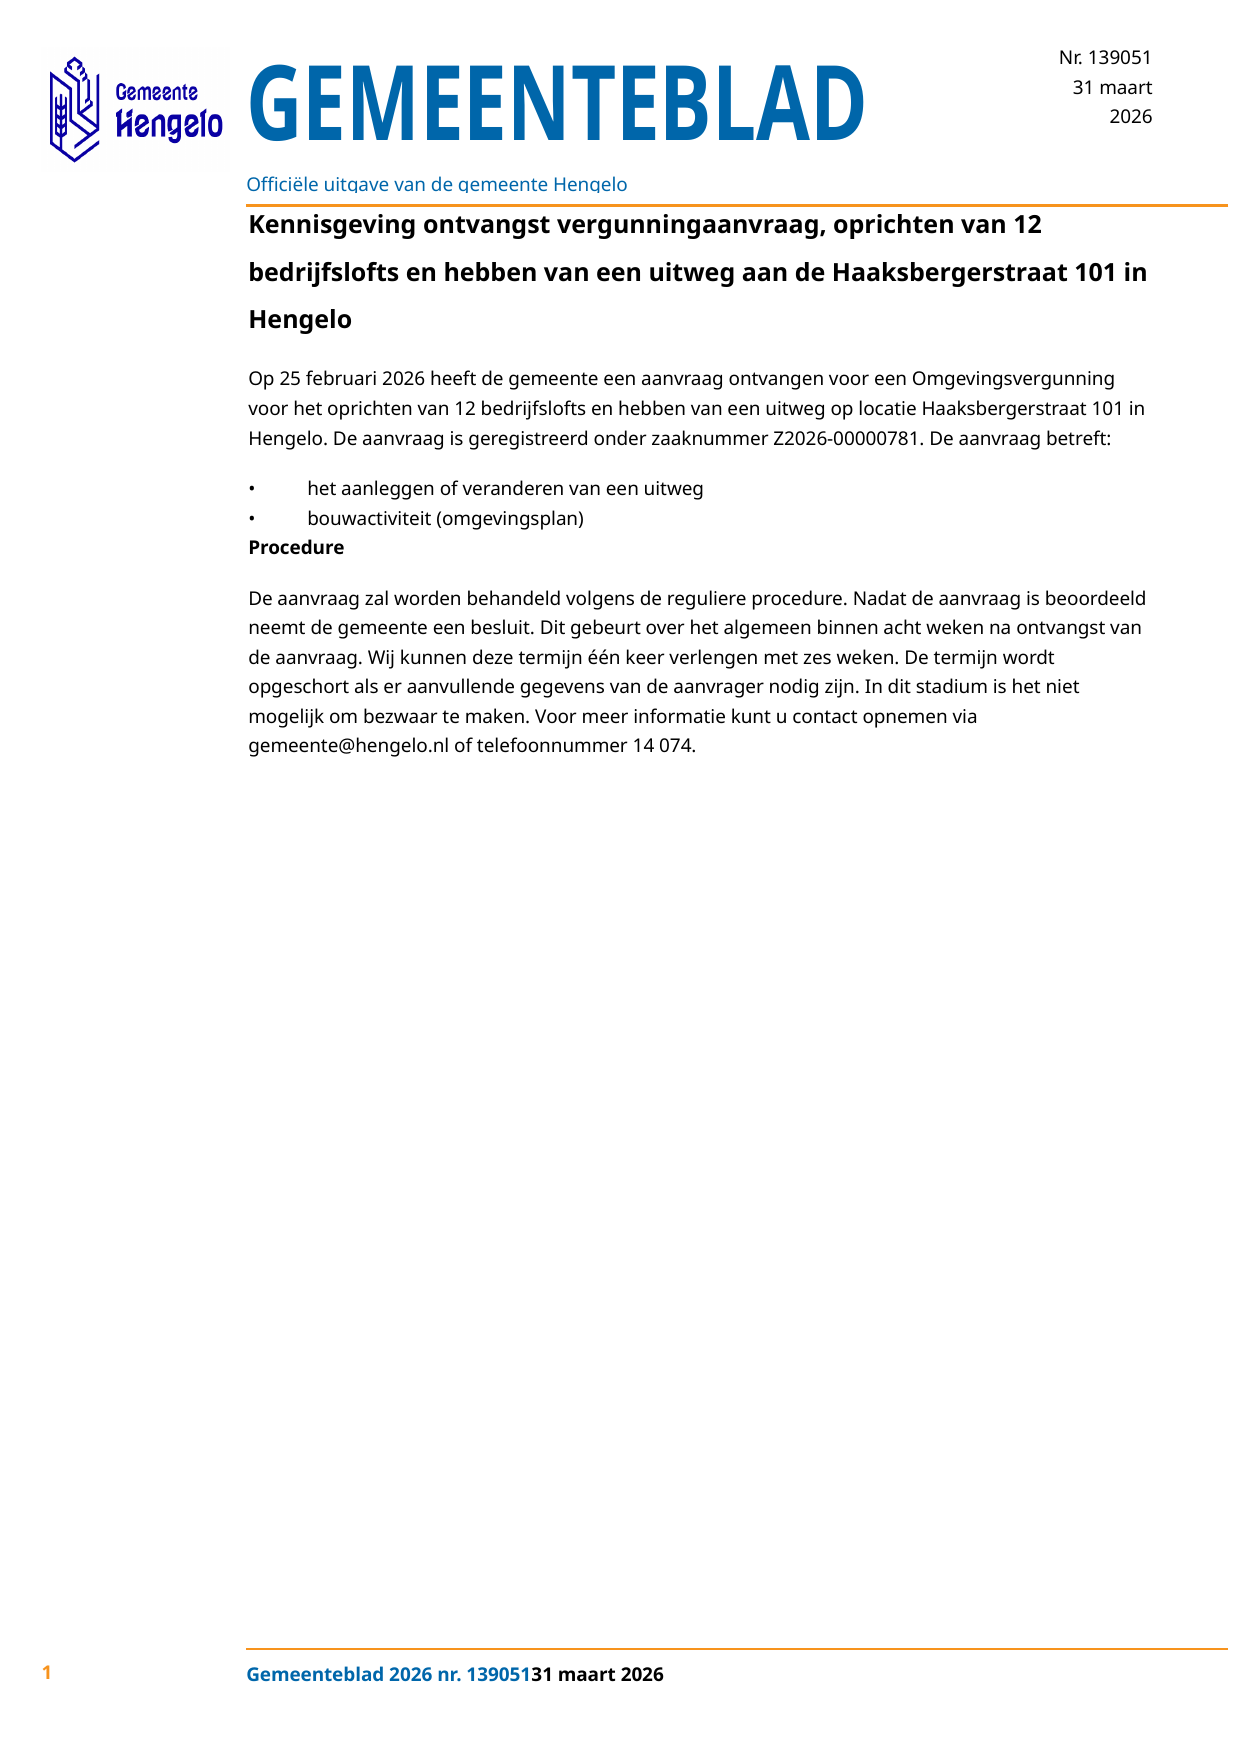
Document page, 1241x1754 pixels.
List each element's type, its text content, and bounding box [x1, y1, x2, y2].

picture [41, 47, 231, 172]
list bouwactiviteit (omgevingsplan) [248, 505, 1152, 530]
list het aanleggen of veranderen van een uitweg [248, 475, 1152, 501]
text De aanvraag zal worden behandeld volgens de reguliere procedure. Nadat de aanvraag is beoordeeld neemt de gemeente een besluit. Dit gebeurt over het algemeen binnen acht weken na ontvangst van de aanvraag. Wij kunnen deze termijn één keer verlengen met zes weken. De termijn wordt opgeschort als er aanvullende gegevens van de aanvrager nodig zijn. In dit stadium is het niet mogelijk om bezwaar te maken. Voor meer informatie kunt u contact opnemen via gemeente@hengelo.nl of telefoonnummer 14 074. [248, 585, 1152, 758]
text Op 25 februari 2026 heeft de gemeente een aanvraag ontvangen voor een Omgevingsvergunning voor het oprichten van 12 bedrijfslofts en hebben van een uitweg op locatie Haaksbergerstraat 101 in Hengelo. De aanvraag is geregistreerd onder zaaknummer Z2026-00000781. De aanvraag betreft: [248, 366, 1152, 450]
text Kennisgeving ontvangst vergunningaanvraag, oprichten van 12 bedrijfslofts en hebben van een uitweg aan de Haaksbergerstraat 101 in Hengelo [248, 207, 1152, 336]
text Procedure [248, 534, 1152, 560]
